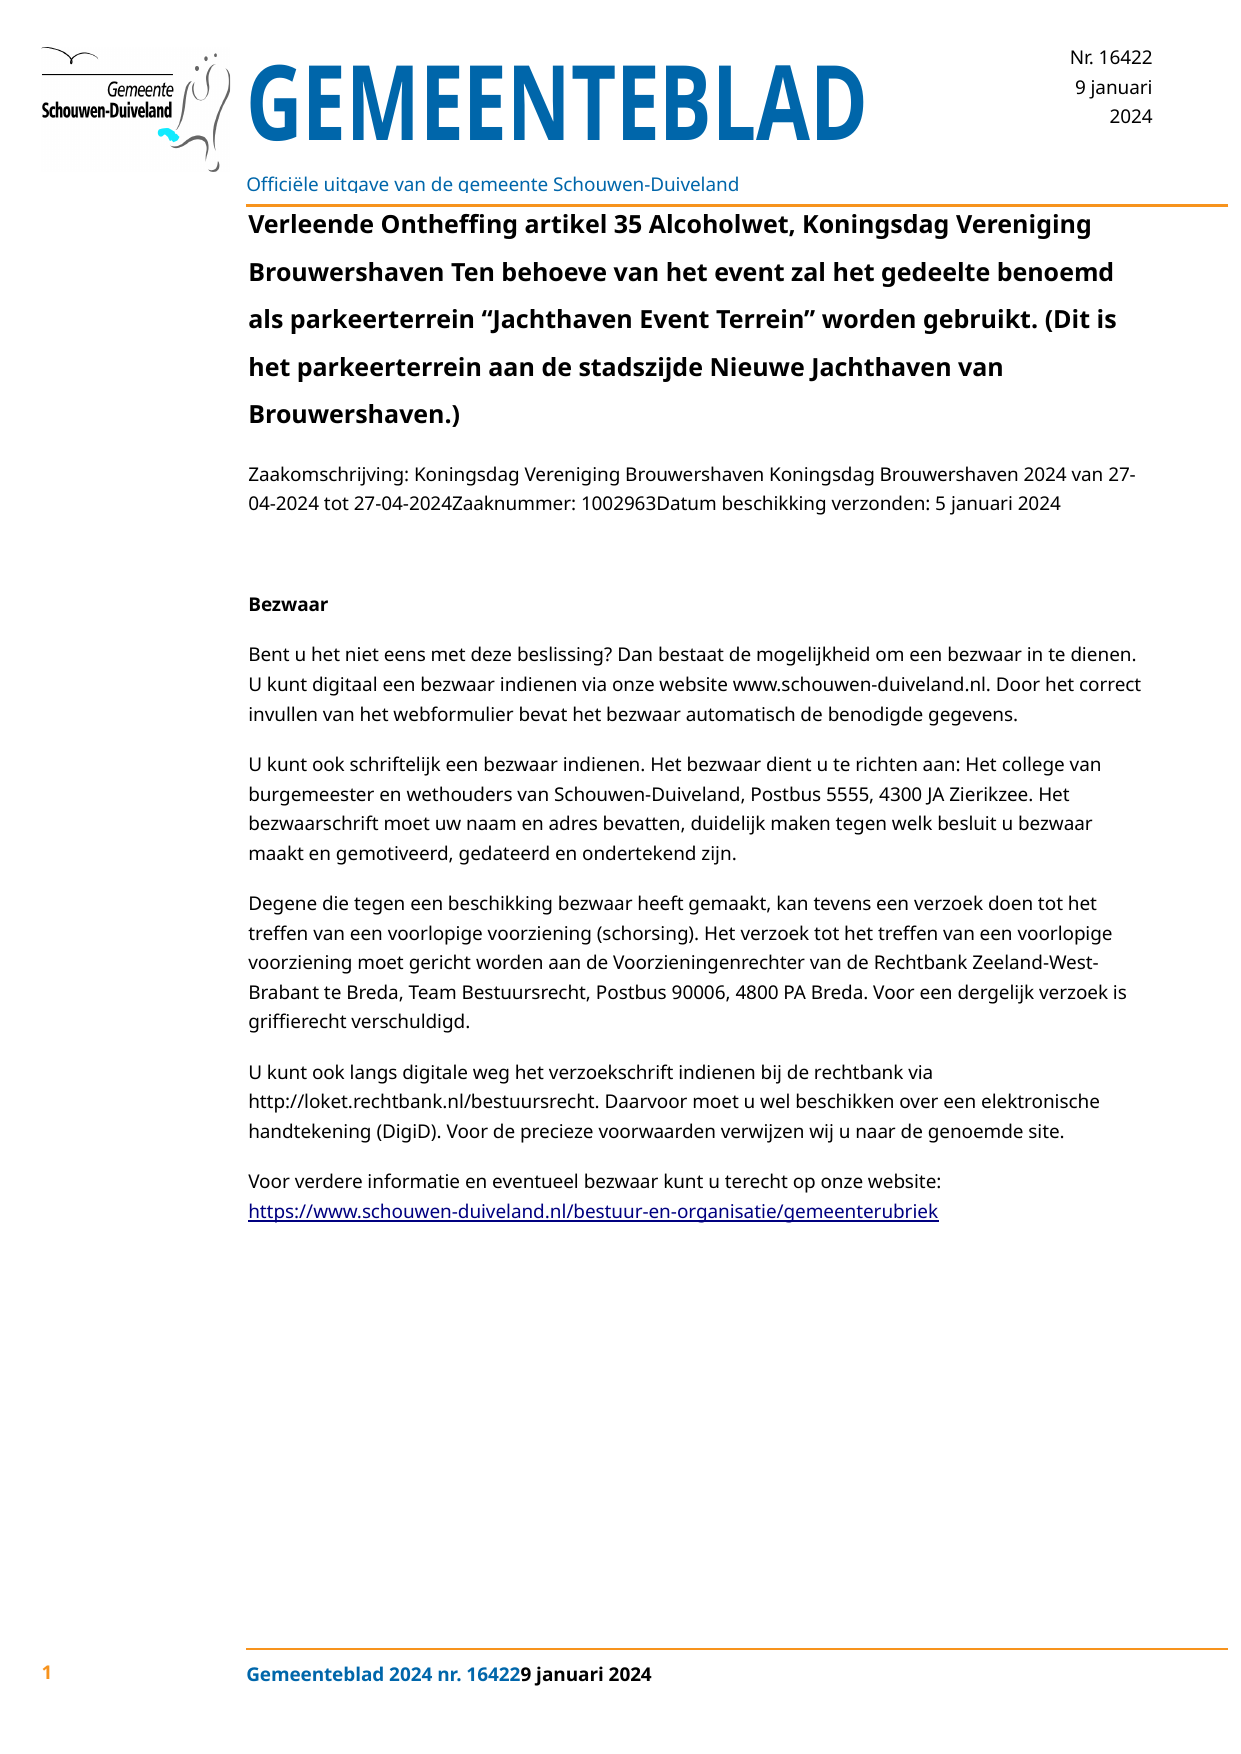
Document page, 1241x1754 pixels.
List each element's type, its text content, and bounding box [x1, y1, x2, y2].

text U kunt ook langs digitale weg het verzoekschrift indienen bij de rechtbank via http://loket.rechtbank.nl/bestuursrecht. Daarvoor moet u wel beschikken over een elektronische handtekening (DigiD). Voor de precieze voorwaarden verwijzen wij u naar de genoemde site. [248, 1059, 1152, 1144]
text Zaakomschrijving: Koningsdag Vereniging Brouwershaven Koningsdag Brouwershaven 2024 van 27-04-2024 tot 27-04-2024Zaaknummer: 1002963Datum beschikking verzonden: 5 januari 2024 [248, 461, 1152, 516]
text Verleende Ontheffing artikel 35 Alcoholwet, Koningsdag Vereniging Brouwershaven Ten behoeve van het event zal het gedeelte benoemd als parkeerterrein “Jachthaven Event Terrein” worden gebruikt. (Dit is het parkeerterrein aan de stadszijde Nieuwe Jachthaven van Brouwershaven.) [248, 207, 1152, 431]
text Degene die tegen een beschikking bezwaar heeft gemaakt, kan tevens een verzoek doen tot het treffen van een voorlopige voorziening (schorsing). Het verzoek tot het treffen van een voorlopige voorziening moet gericht worden aan de Voorzieningenrechter van de Rechtbank Zeeland-West-Brabant te Breda, Team Bestuursrecht, Postbus 90006, 4800 PA Breda. Voor een dergelijk verzoek is griffierecht verschuldigd. [248, 890, 1152, 1034]
text Bent u het niet eens met deze beslissing? Dan bestaat de mogelijkheid om een bezwaar in te dienen. U kunt digitaal een bezwaar indienen via onze website www.schouwen-duiveland.nl. Door het correct invullen van het webformulier bevat het bezwaar automatisch de benodigde gegevens. [248, 642, 1152, 726]
text U kunt ook schriftelijk een bezwaar indienen. Het bezwaar dient u te richten aan: Het college van burgemeester en wethouders van Schouwen-Duiveland, Postbus 5555, 4300 JA Zierikzee. Het bezwaarschrift moet uw naam en adres bevatten, duidelijk maken tegen welk besluit u bezwaar maakt en gemotiveerd, gedateerd en ondertekend zijn. [248, 751, 1152, 866]
text Bezwaar [248, 591, 1152, 617]
picture [41, 47, 231, 172]
text Voor verdere informatie en eventueel bezwaar kunt u terecht op onze website: https://www.schouwen-duiveland.nl/bestuur-en-organisatie/gemeenterubriek [248, 1169, 1152, 1224]
